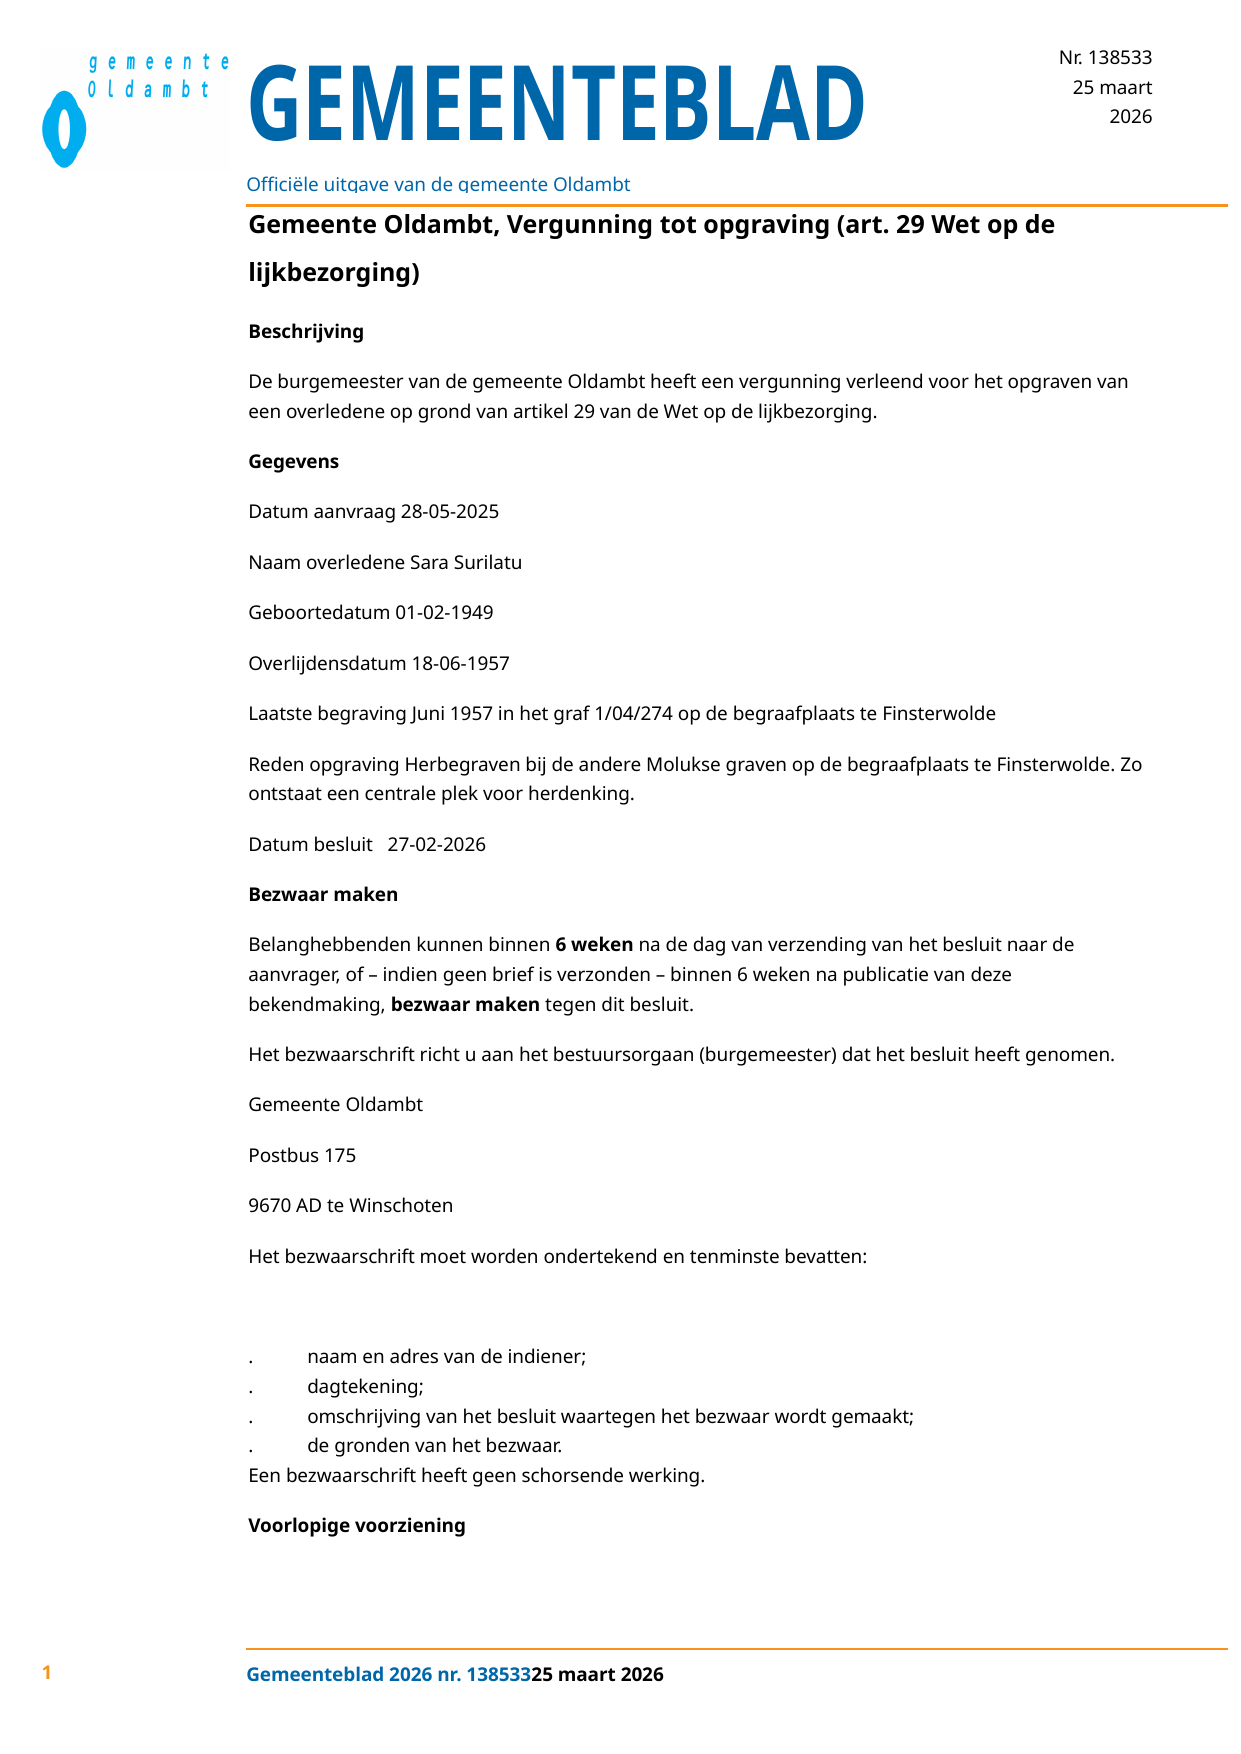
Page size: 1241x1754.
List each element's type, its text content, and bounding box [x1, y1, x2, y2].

text Datum besluit 27-02-2026 [248, 831, 1152, 857]
picture [41, 47, 231, 172]
text Het bezwaarschrift moet worden ondertekend en tenminste bevatten: [248, 1243, 1152, 1269]
text Belanghebbenden kunnen binnen 6 weken na de dag van verzending van het besluit naar de aanvrager, of – indien geen brief is verzonden – binnen 6 weken na publicatie van deze bekendmaking, bezwaar maken tegen dit besluit. [248, 932, 1152, 1017]
text Datum aanvraag 28-05-2025 [248, 499, 1152, 524]
text Laatste begraving Juni 1957 in het graf 1/04/274 op de begraafplaats te Finsterwolde [248, 700, 1152, 726]
text Gegevens [248, 448, 1152, 474]
text Postbus 175 [248, 1142, 1152, 1168]
list de gronden van het bezwaar. [248, 1432, 1152, 1458]
text Beschrijving [248, 318, 1152, 344]
text Voorlopige voorziening [248, 1512, 1152, 1538]
text Bezwaar maken [248, 881, 1152, 907]
list naam en adres van de indiener; [248, 1344, 1152, 1369]
text Gemeente Oldambt, Vergunning tot opgraving (art. 29 Wet op de lijkbezorging) [248, 207, 1152, 288]
text Geboortedatum 01-02-1949 [248, 599, 1152, 625]
text Gemeente Oldambt [248, 1092, 1152, 1117]
text Overlijdensdatum 18-06-1957 [248, 650, 1152, 676]
list dagtekening; [248, 1373, 1152, 1399]
text Reden opgraving Herbegraven bij de andere Molukse graven op de begraafplaats te Finsterwolde. Zo ontstaat een centrale plek voor herdenking. [248, 751, 1152, 806]
text Het bezwaarschrift richt u aan het bestuursorgaan (burgemeester) dat het besluit heeft genomen. [248, 1041, 1152, 1067]
text 9670 AD te Winschoten [248, 1192, 1152, 1218]
list omschrijving van het besluit waartegen het bezwaar wordt gemaakt; [248, 1403, 1152, 1429]
text Een bezwaarschrift heeft geen schorsende werking. [248, 1462, 1152, 1488]
text De burgemeester van de gemeente Oldambt heeft een vergunning verleend voor het opgraven van een overledene op grond van artikel 29 van de Wet op de lijkbezorging. [248, 368, 1152, 424]
text Naam overledene Sara Surilatu [248, 549, 1152, 575]
